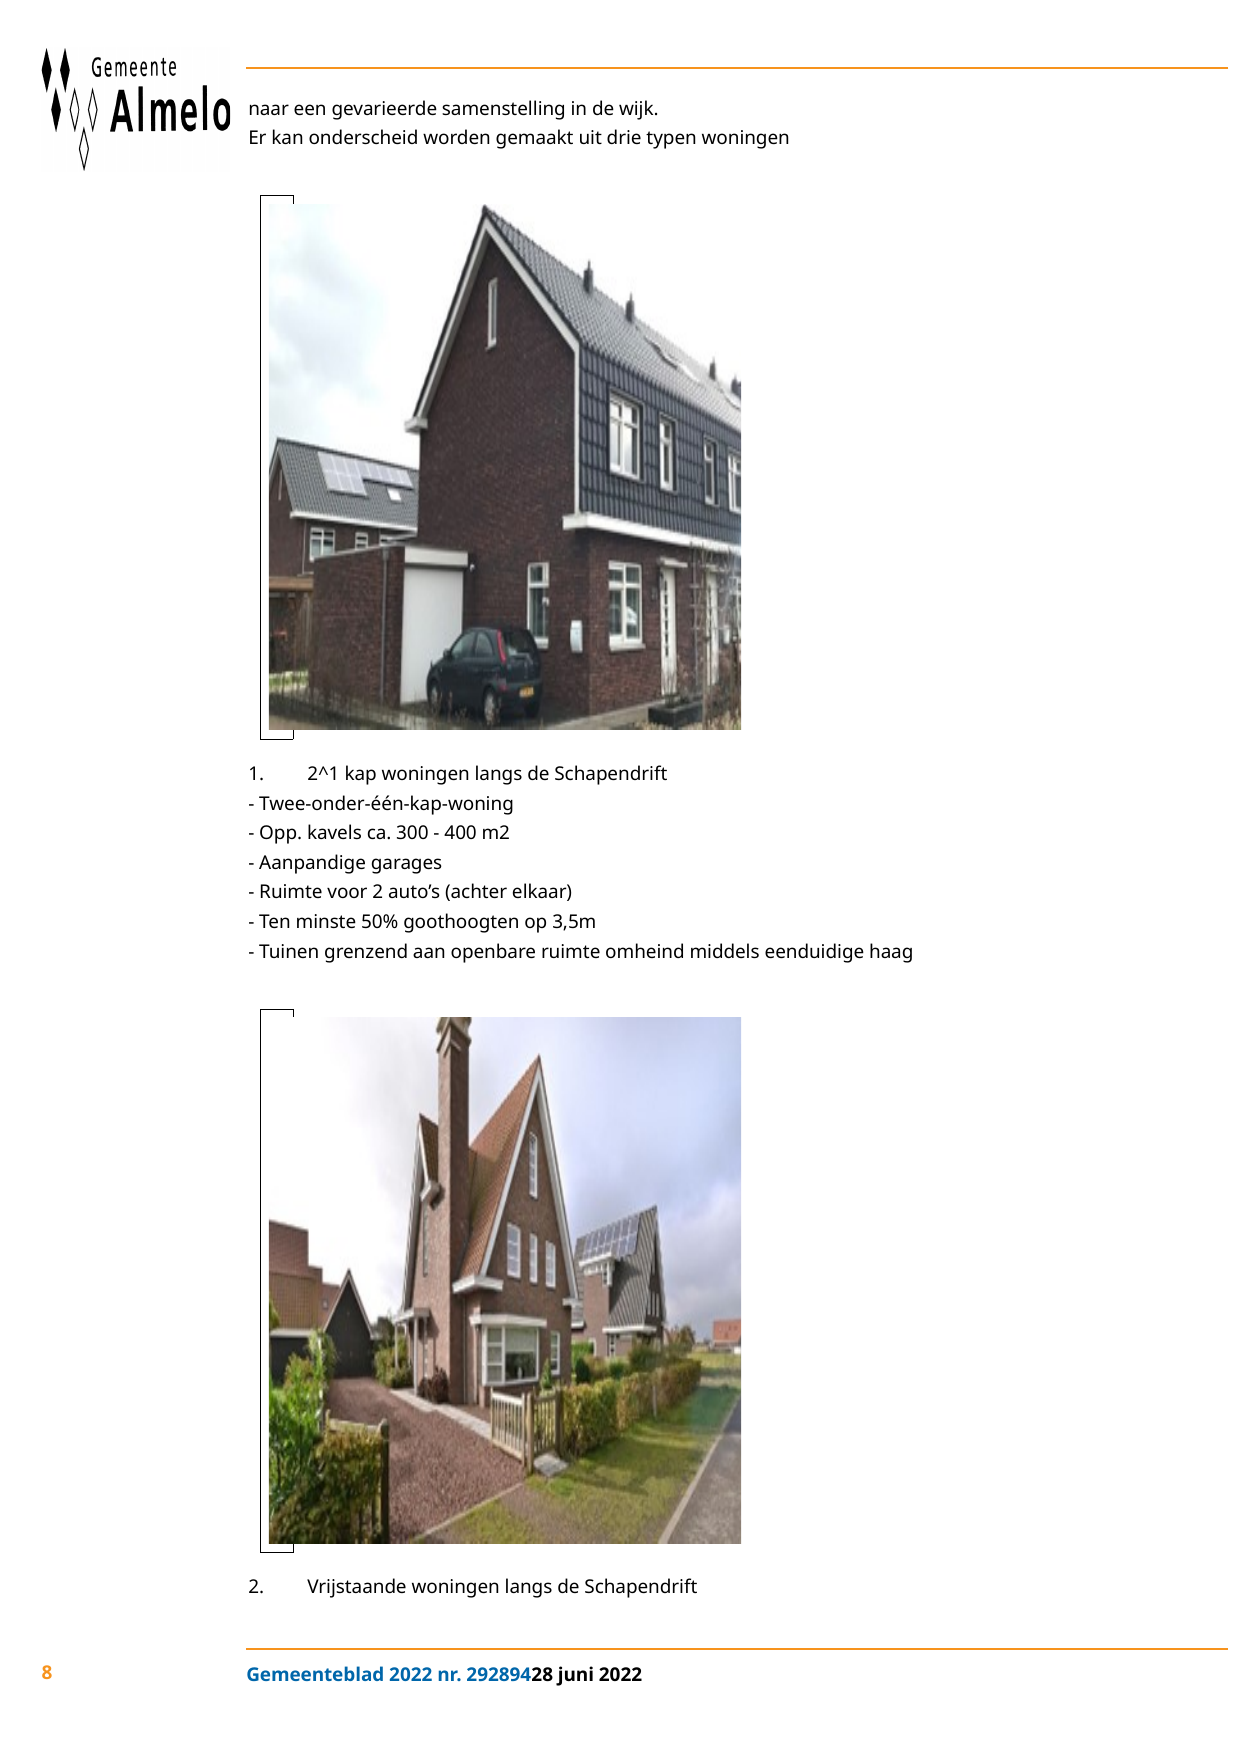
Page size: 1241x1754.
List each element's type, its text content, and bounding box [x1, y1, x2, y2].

text - Twee-onder-één-kap-woning [248, 790, 1152, 816]
list 2^1 kap woningen langs de Schapendrift [248, 760, 1152, 786]
text - Aanpandige garages [248, 849, 1152, 875]
list Vrijstaande woningen langs de Schapendrift [248, 1574, 1152, 1599]
text - Ten minste 50% goothoogten op 3,5m [248, 908, 1152, 934]
picture [268, 1017, 742, 1544]
picture [41, 47, 231, 172]
text - Opp. kavels ca. 300 - 400 m2 [248, 819, 1152, 845]
text - Tuinen grenzend aan openbare ruimte omheind middels eenduidige haag [248, 938, 1152, 963]
text - Ruimte voor 2 auto’s (achter elkaar) [248, 879, 1152, 904]
text Er kan onderscheid worden gemaakt uit drie typen woningen [248, 124, 1152, 150]
picture [268, 204, 742, 730]
text naar een gevarieerde samenstelling in de wijk. [248, 95, 1152, 121]
